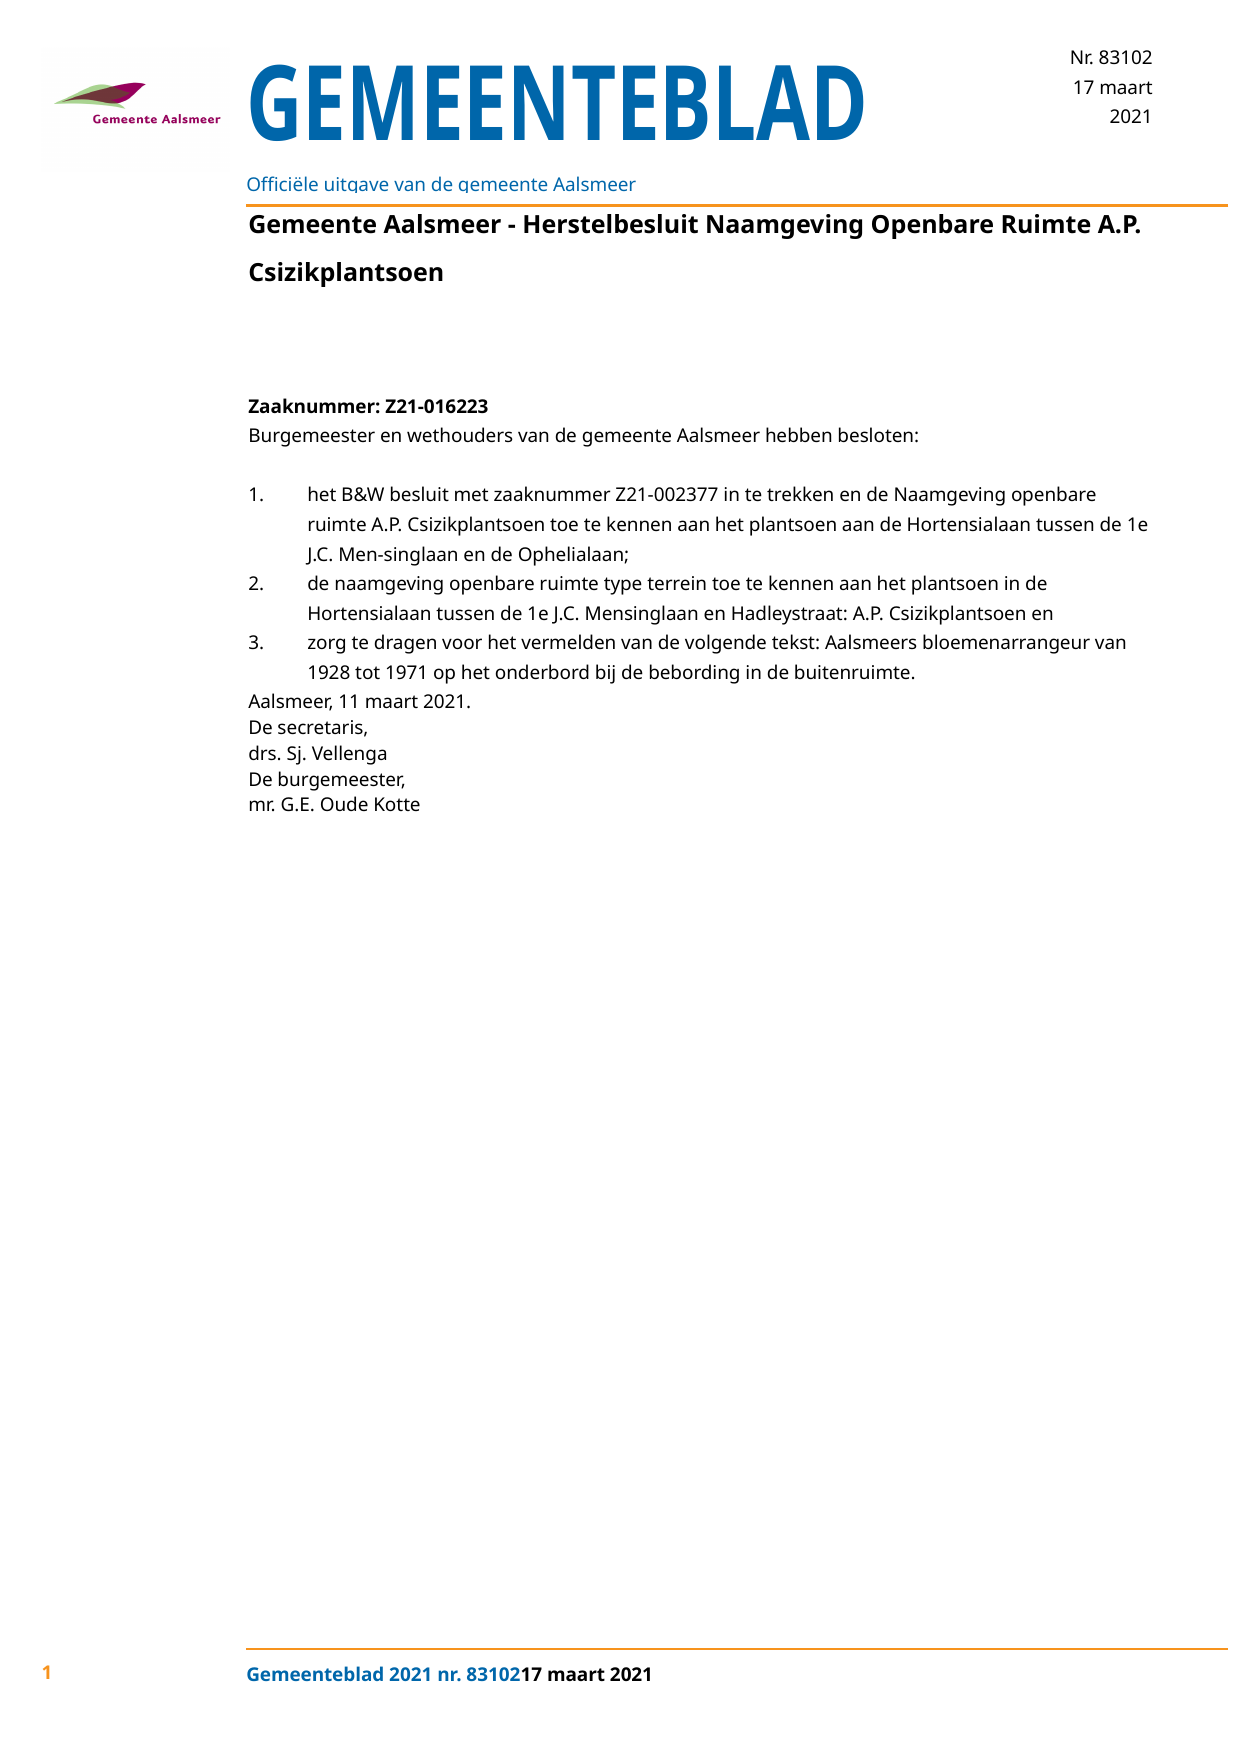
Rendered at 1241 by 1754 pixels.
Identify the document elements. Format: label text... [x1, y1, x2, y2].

text drs. Sj. Vellenga [248, 740, 1152, 766]
text Aalsmeer, 11 maart 2021. [248, 689, 1152, 714]
list het B&W besluit met zaaknummer Z21-002377 in te trekken en de Naamgeving openbare ruimte A.P. Csizikplantsoen toe te kennen aan het plantsoen aan de Hortensialaan tussen de 1e J.C. Men-singlaan en de Ophelialaan; [248, 482, 1152, 567]
text Burgemeester en wethouders van de gemeente Aalsmeer hebben besloten: [248, 422, 1152, 448]
text De burgemeester, [248, 766, 1152, 792]
list zorg te dragen voor het vermelden van de volgende tekst: Aalsmeers bloemenarrangeur van 1928 tot 1971 op het onderbord bij de bebording in de buitenruimte. [248, 629, 1152, 685]
list de naamgeving openbare ruimte type terrein toe te kennen aan het plantsoen in de Hortensialaan tussen de 1e J.C. Mensinglaan en Hadleystraat: A.P. Csizikplantsoen en [248, 570, 1152, 626]
text De secretaris, [248, 714, 1152, 740]
picture [41, 47, 231, 172]
text Zaaknummer: Z21-016223 [248, 393, 1152, 419]
text mr. G.E. Oude Kotte [248, 792, 1152, 817]
text Gemeente Aalsmeer - Herstelbesluit Naamgeving Openbare Ruimte A.P. Csizikplantsoen [248, 207, 1152, 288]
